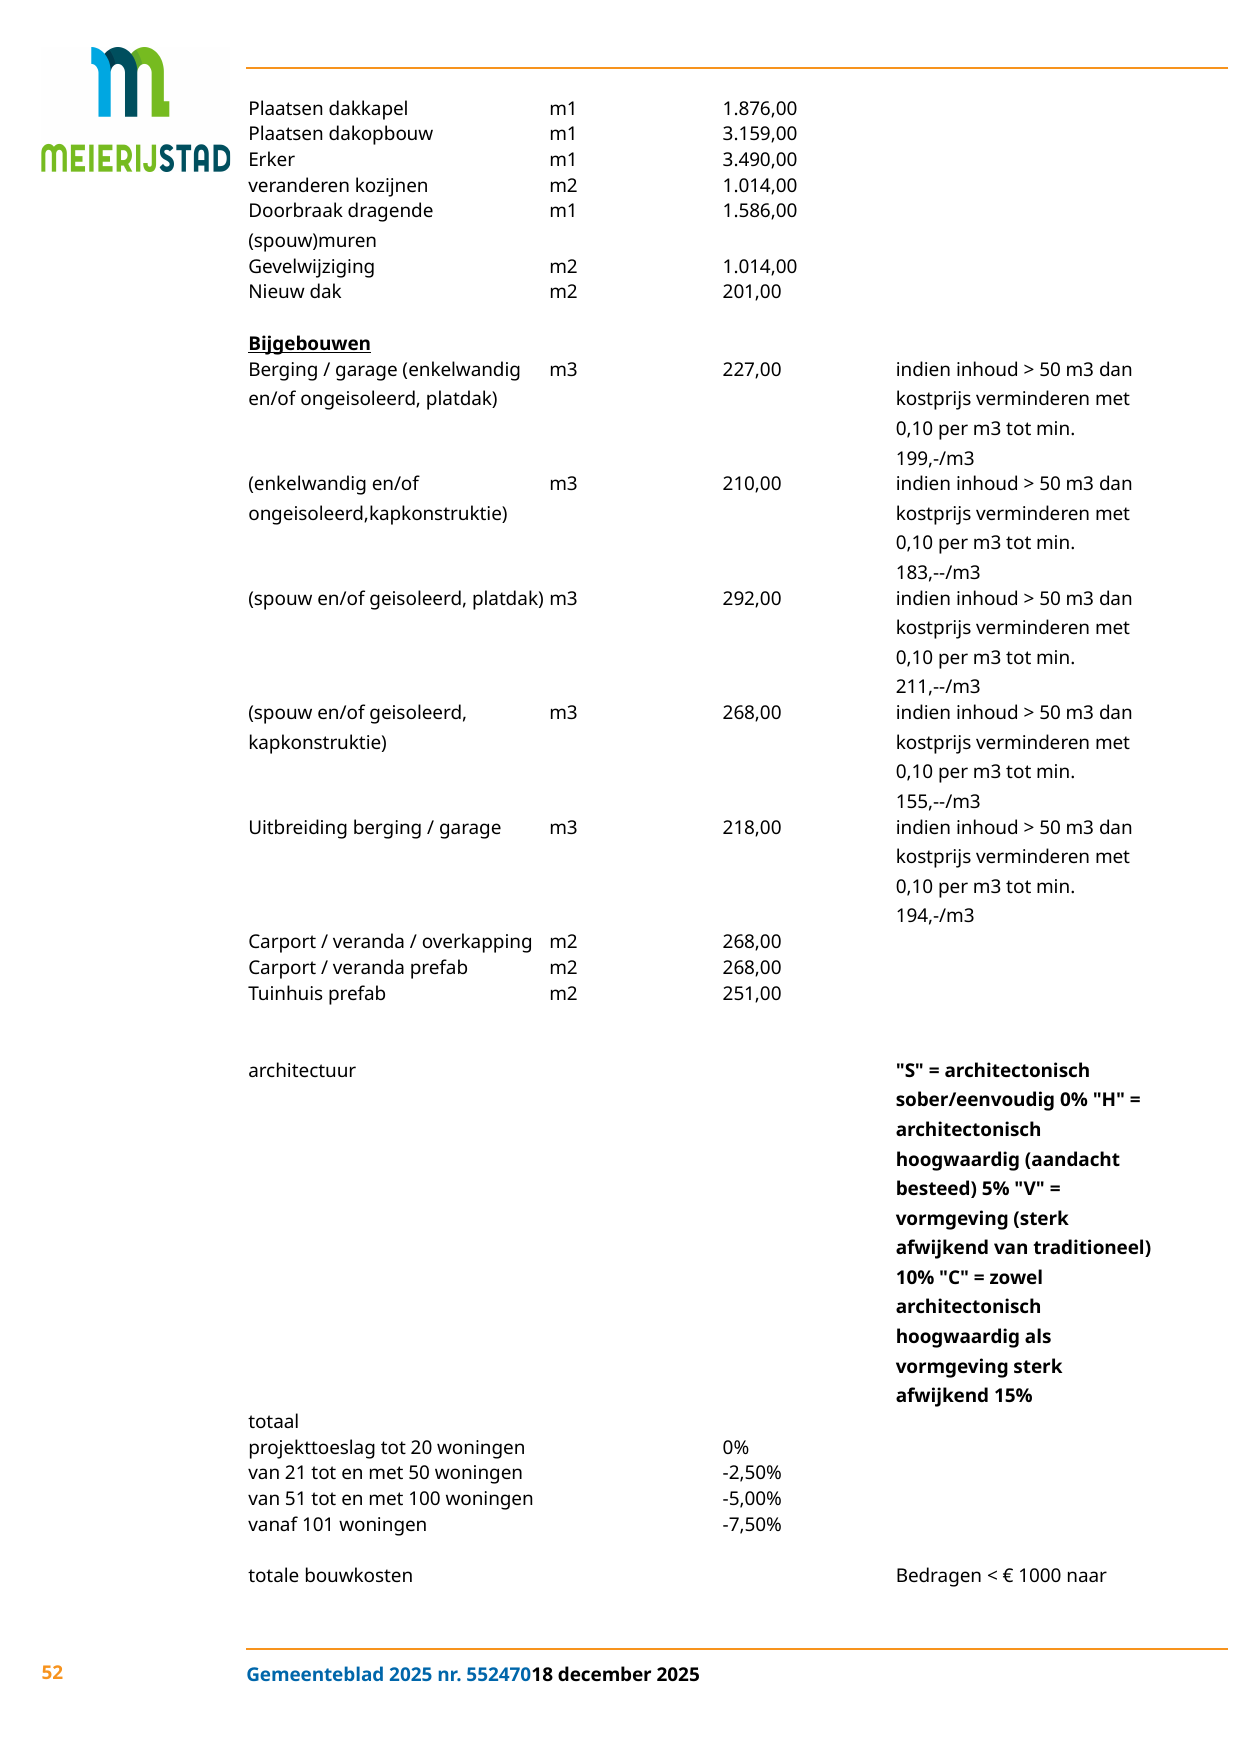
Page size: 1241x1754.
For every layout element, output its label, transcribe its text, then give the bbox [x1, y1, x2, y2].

table_cell [896, 253, 1152, 279]
table_cell [896, 121, 1152, 146]
table_cell Carport / veranda prefab [248, 954, 549, 980]
table_cell (enkelwandig en/of ongeisoleerd,kapkonstruktie) [248, 470, 549, 585]
table_cell Uitbreiding berging / garage [248, 814, 549, 928]
table_cell Nieuw dak [248, 279, 549, 304]
table_cell 268,00 [723, 954, 896, 980]
table_cell 3.490,00 [723, 146, 896, 172]
table_cell [896, 1460, 1152, 1485]
table_cell indien inhoud > 50 m3 dan kostprijs verminderen met 0,10 per m3 tot min. 211,--/m3 [896, 585, 1152, 699]
table_cell [248, 1031, 549, 1057]
table_cell [723, 1057, 896, 1408]
table_cell 251,00 [723, 980, 896, 1006]
table_cell Berging / garage (enkelwandig en/of ongeisoleerd, platdak) [248, 356, 549, 470]
table_cell m1 [549, 121, 722, 146]
table_cell [896, 330, 1152, 356]
table_cell [896, 146, 1152, 172]
table_cell m2 [549, 928, 722, 954]
table_cell Doorbraak dragende (spouw)muren [248, 198, 549, 253]
table_cell [549, 1460, 722, 1485]
table_cell m1 [549, 95, 722, 121]
table_cell [549, 1434, 722, 1459]
table_cell Plaatsen dakkapel [248, 95, 549, 121]
table_cell 268,00 [723, 699, 896, 814]
table_cell [896, 980, 1152, 1006]
table_cell [549, 1537, 722, 1562]
table_cell [549, 305, 722, 330]
table_cell [723, 1408, 896, 1434]
table_cell 268,00 [723, 928, 896, 954]
table_cell [549, 1485, 722, 1511]
table_cell [896, 1408, 1152, 1434]
table_cell m2 [549, 954, 722, 980]
table_cell 0% [723, 1434, 896, 1459]
table_cell -5,00% [723, 1485, 896, 1511]
table_cell (spouw en/of geisoleerd, platdak) [248, 585, 549, 699]
table_cell Erker [248, 146, 549, 172]
table_cell -2,50% [723, 1460, 896, 1485]
table_cell [896, 1511, 1152, 1537]
table_cell m2 [549, 253, 722, 279]
table_cell Bedragen < € 1000 naar [896, 1563, 1152, 1588]
table_cell 218,00 [723, 814, 896, 928]
table_cell [896, 1031, 1152, 1057]
table_cell [248, 1537, 549, 1562]
table_cell -7,50% [723, 1511, 896, 1537]
table_cell [896, 1537, 1152, 1562]
table_cell [248, 305, 549, 330]
table_cell [723, 1563, 896, 1588]
table_cell indien inhoud > 50 m3 dan kostprijs verminderen met 0,10 per m3 tot min. 194,-/m3 [896, 814, 1152, 928]
table_cell 210,00 [723, 470, 896, 585]
table_cell [723, 305, 896, 330]
table_cell m1 [549, 146, 722, 172]
picture [41, 47, 231, 172]
table_cell [896, 928, 1152, 954]
table_cell m3 [549, 699, 722, 814]
table_cell totale bouwkosten [248, 1563, 549, 1588]
table_cell 1.876,00 [723, 95, 896, 121]
table_cell [549, 1408, 722, 1434]
table_cell [549, 1006, 722, 1031]
table_cell [896, 954, 1152, 980]
table_cell m3 [549, 470, 722, 585]
table_cell [549, 1563, 722, 1588]
table_cell m2 [549, 279, 722, 304]
table_cell architectuur [248, 1057, 549, 1408]
table_cell 1.014,00 [723, 253, 896, 279]
table_cell [549, 1057, 722, 1408]
table_cell 292,00 [723, 585, 896, 699]
table_cell [896, 1434, 1152, 1459]
table_cell m3 [549, 585, 722, 699]
table_cell 1.014,00 [723, 172, 896, 198]
table_cell m2 [549, 172, 722, 198]
table_cell 3.159,00 [723, 121, 896, 146]
table_cell [248, 1006, 549, 1031]
table_cell indien inhoud > 50 m3 dan kostprijs verminderen met 0,10 per m3 tot min. 155,--/m3 [896, 699, 1152, 814]
table_cell projekttoeslag tot 20 woningen [248, 1434, 549, 1459]
table_cell [896, 305, 1152, 330]
table_cell [549, 1031, 722, 1057]
table_cell [896, 1485, 1152, 1511]
table_cell m2 [549, 980, 722, 1006]
table_cell [896, 198, 1152, 253]
table_cell [723, 1537, 896, 1562]
table_cell m3 [549, 356, 722, 470]
table_cell (spouw en/of geisoleerd, kapkonstruktie) [248, 699, 549, 814]
table_cell vanaf 101 woningen [248, 1511, 549, 1537]
table_cell [896, 95, 1152, 121]
table_cell Plaatsen dakopbouw [248, 121, 549, 146]
table_cell indien inhoud > 50 m3 dan kostprijs verminderen met 0,10 per m3 tot min. 183,--/m3 [896, 470, 1152, 585]
table_cell van 51 tot en met 100 woningen [248, 1485, 549, 1511]
table_cell [723, 1006, 896, 1031]
table_cell 1.586,00 [723, 198, 896, 253]
table_cell m1 [549, 198, 722, 253]
table_cell veranderen kozijnen [248, 172, 549, 198]
table_cell [896, 172, 1152, 198]
table_cell [723, 330, 896, 356]
table_cell Bijgebouwen [248, 330, 549, 356]
table_cell "S" = architectonisch sober/eenvoudig 0% "H" = architectonisch hoogwaardig (aandacht besteed) 5% "V" = vormgeving (sterk afwijkend van traditioneel) 10% "C" = zowel architectonisch hoogwaardig als vormgeving sterk afwijkend 15% [896, 1057, 1152, 1408]
table_cell m3 [549, 814, 722, 928]
table_cell Tuinhuis prefab [248, 980, 549, 1006]
table_cell [549, 1511, 722, 1537]
table_cell Gevelwijziging [248, 253, 549, 279]
table_cell 201,00 [723, 279, 896, 304]
table_cell Carport / veranda / overkapping [248, 928, 549, 954]
table_cell indien inhoud > 50 m3 dan kostprijs verminderen met 0,10 per m3 tot min. 199,-/m3 [896, 356, 1152, 470]
table_cell [723, 1031, 896, 1057]
table_cell [549, 330, 722, 356]
table_cell totaal [248, 1408, 549, 1434]
table_cell [896, 1006, 1152, 1031]
table_cell 227,00 [723, 356, 896, 470]
table_cell [896, 279, 1152, 304]
table_cell van 21 tot en met 50 woningen [248, 1460, 549, 1485]
